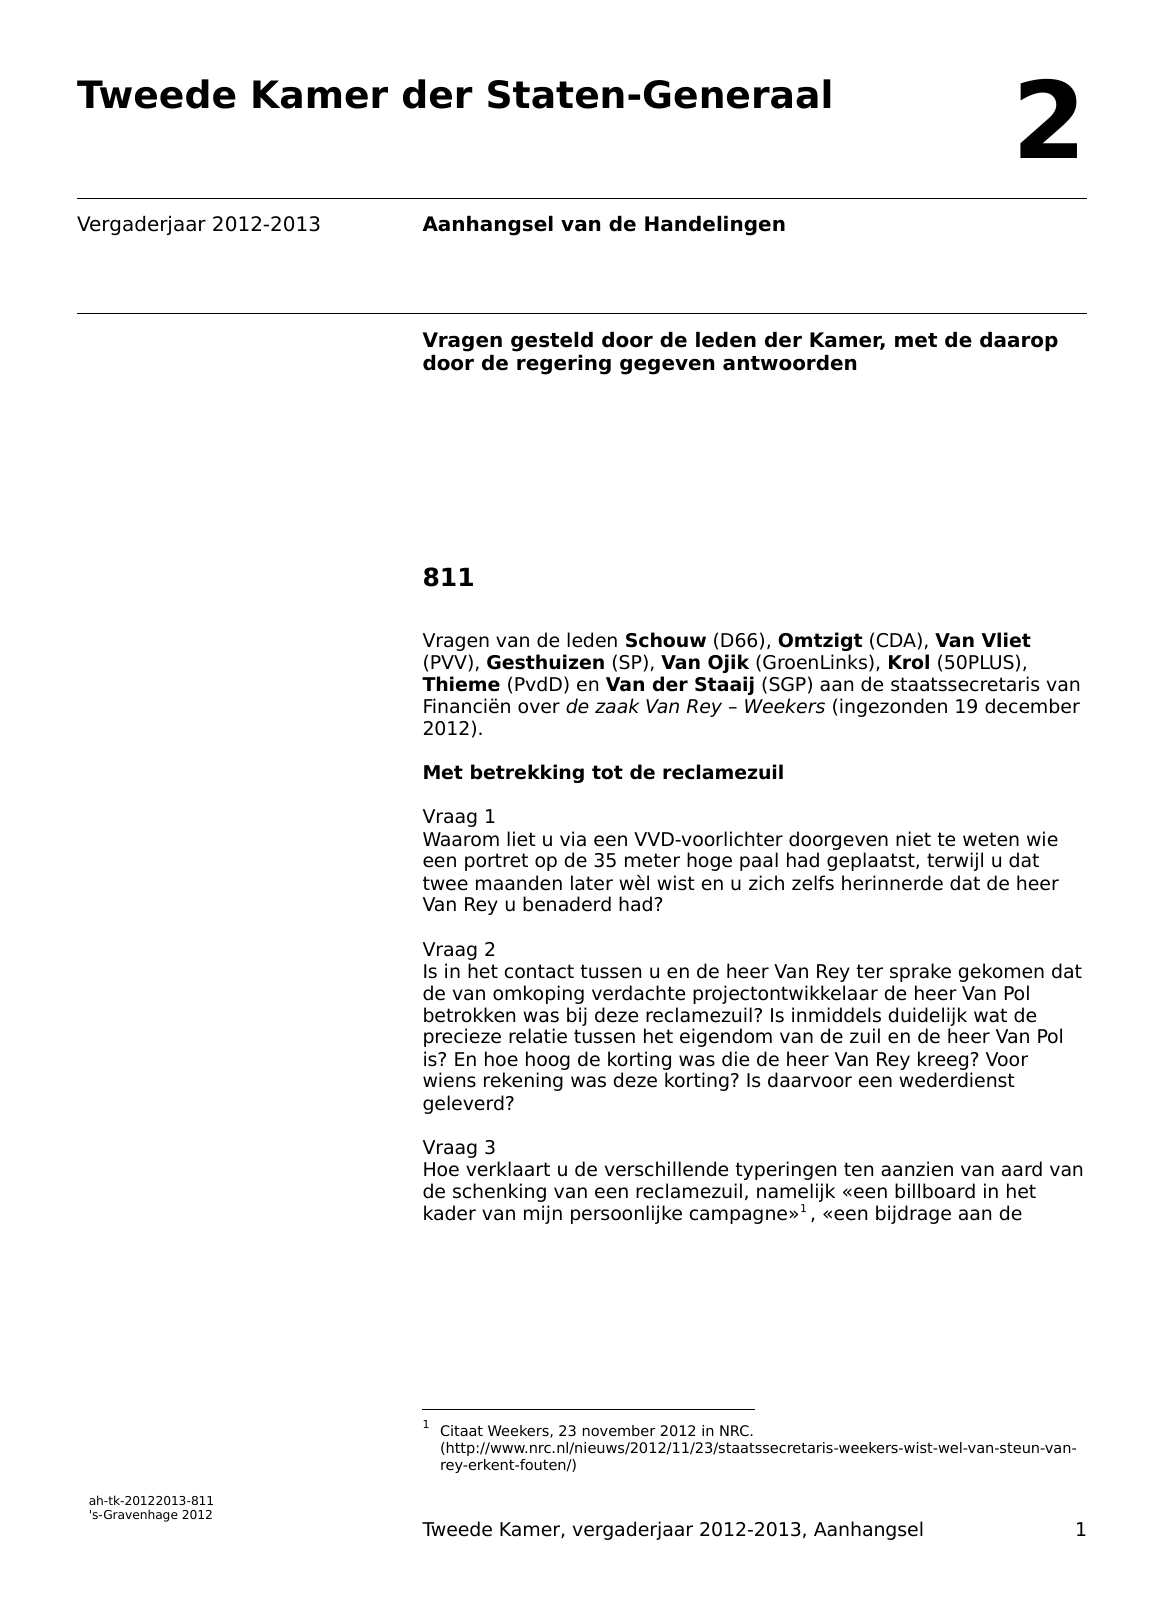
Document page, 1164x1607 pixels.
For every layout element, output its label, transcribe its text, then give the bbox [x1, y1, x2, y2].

text Waarom liet u via een VVD-voorlichter doorgeven niet te weten wie een portret op de 35 meter hoge paal had geplaatst, terwijl u dat twee maanden later wèl wist en u zich zelfs herinnerde dat de heer Van Rey u benaderd had? [422, 828, 1087, 916]
text ah-tk-20122013-811 [88, 1494, 323, 1508]
text Vraag 1 [422, 806, 1087, 828]
text Is in het contact tussen u en de heer Van Rey ter sprake gekomen dat de van omkoping verdachte projectontwikkelaar de heer Van Pol betrokken was bij deze reclamezuil? Is inmiddels duidelijk wat de precieze relatie tussen het eigendom van de zuil en de heer Van Pol is? En hoe hoog de korting was die de heer Van Rey kreeg? Voor wiens rekening was deze korting? Is daarvoor een wederdienst geleverd? [422, 961, 1087, 1114]
table_cell Aanhangsel van de Handelingen [422, 199, 1087, 313]
table_cell [77, 314, 422, 375]
table_cell Vragen gesteld door de leden der Kamer, met de daarop door de regering gegeven antwoorden [422, 314, 1087, 375]
table_header Tweede Kamer der Staten-Generaal [77, 59, 886, 198]
text Vragen van de leden Schouw (D66), Omtzigt (CDA), Van Vliet (PVV), Gesthuizen (SP), Van Ojik (GroenLinks), Krol (50PLUS), Thieme (PvdD) en Van der Staaij (SGP) aan de staatssecretaris van Financiën over de zaak Van Rey – Weekers (ingezonden 19 december 2012). [422, 630, 1087, 740]
text 811 [422, 563, 1087, 592]
text 's-Gravenhage 2012 [88, 1508, 323, 1522]
subtitle Met betrekking tot de reclamezuil [422, 762, 1087, 784]
table_header 2 [886, 59, 1087, 198]
text Citaat Weekers, 23 november 2012 in NRC. (http://www.nrc.nl/nieuws/2012/11/23/staatssecretaris-weekers-wist-wel-van-steun-van-rey-erkent-fouten/) [422, 1418, 1087, 1474]
text Vraag 2 [422, 938, 1087, 961]
text Hoe verklaart u de verschillende typeringen ten aanzien van aard van de schenking van een reclamezuil, namelijk «een billboard in het kader van mijn persoonlijke campagne», «een bijdrage aan de [422, 1158, 1087, 1268]
text Vraag 3 [422, 1137, 1087, 1158]
table_cell Vergaderjaar 2012-2013 [77, 199, 422, 313]
